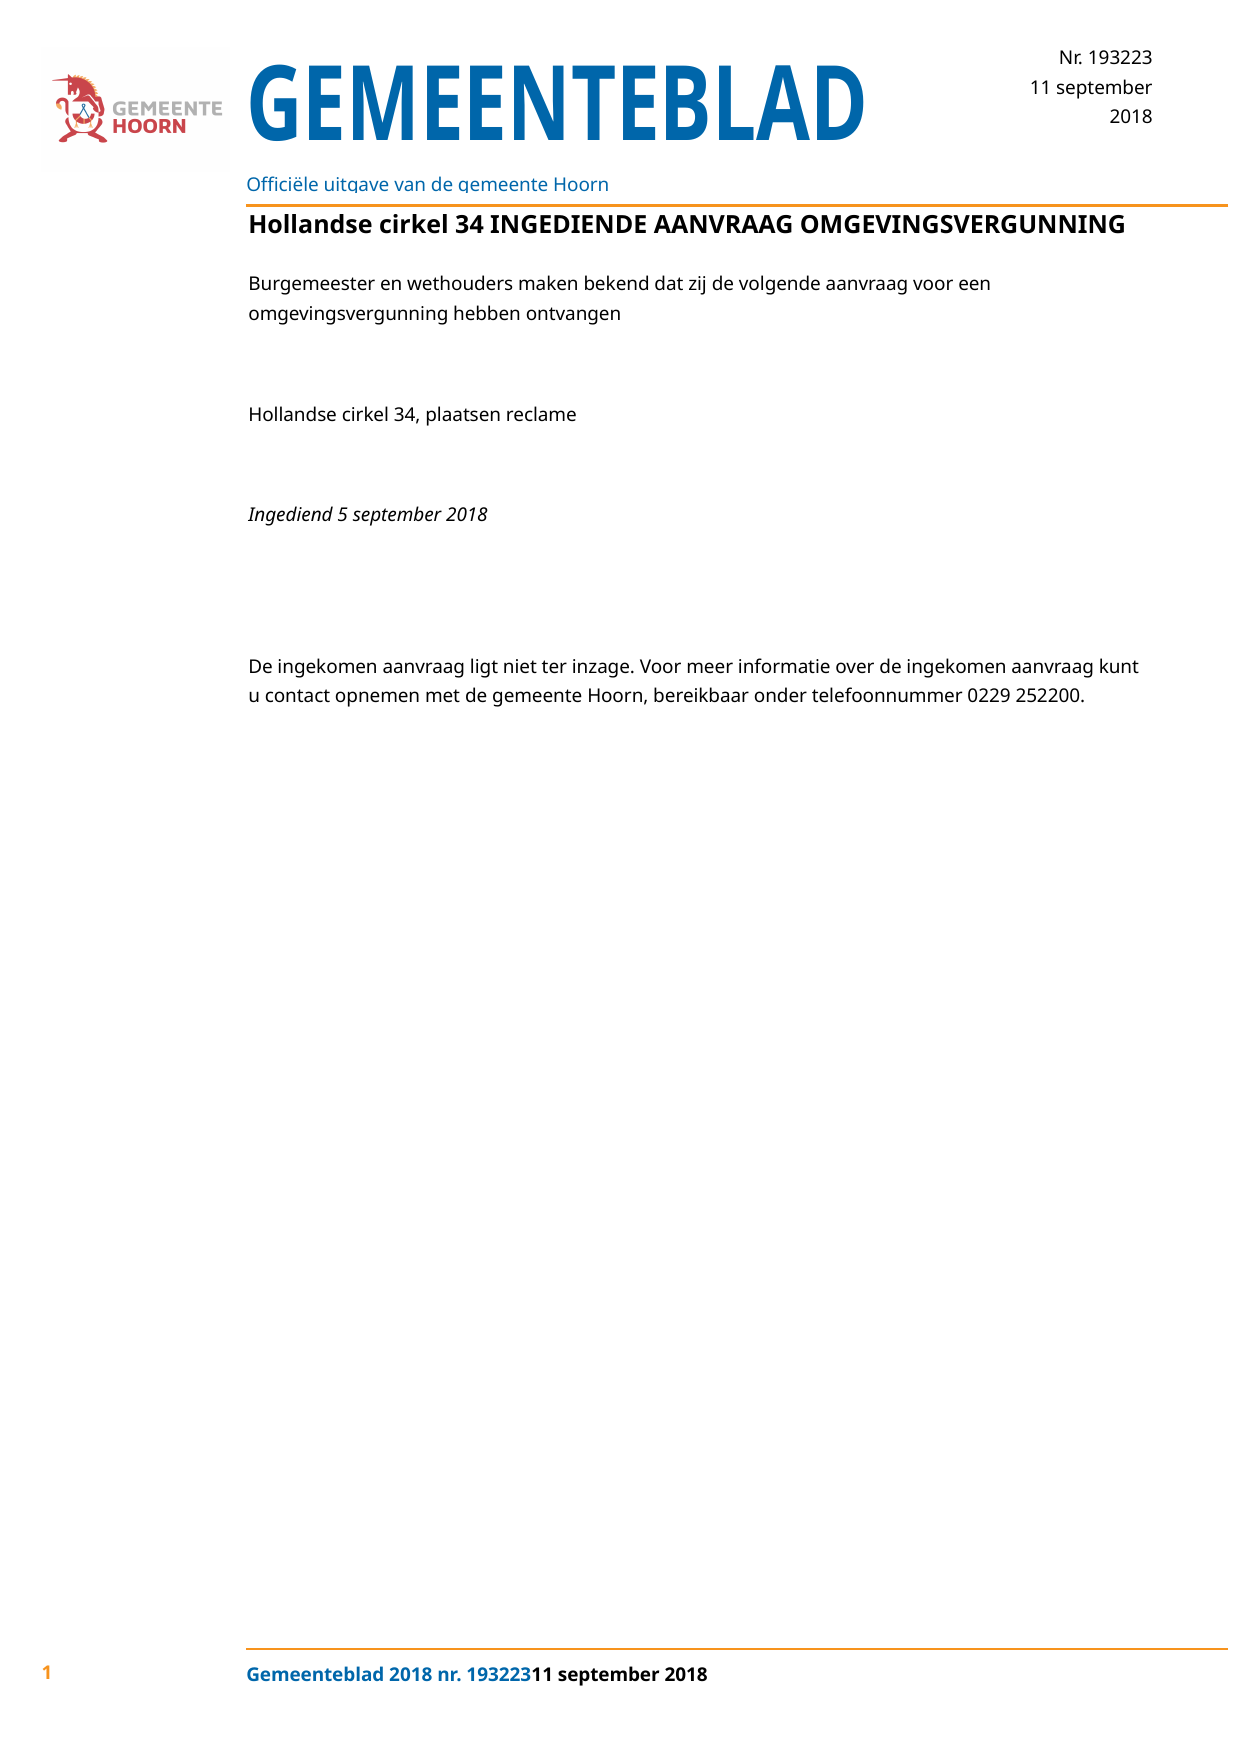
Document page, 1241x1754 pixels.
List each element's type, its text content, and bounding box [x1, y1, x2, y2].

text Hollandse cirkel 34 INGEDIENDE AANVRAAG OMGEVINGSVERGUNNING [248, 207, 1152, 241]
text De ingekomen aanvraag ligt niet ter inzage. Voor meer informatie over de ingekomen aanvraag kunt u contact opnemen met de gemeente Hoorn, bereikbaar onder telefoonnummer 0229 252200. [248, 653, 1152, 708]
picture [41, 47, 231, 172]
text Ingediend 5 september 2018 [248, 502, 1152, 527]
text Burgemeester en wethouders maken bekend dat zij de volgende aanvraag voor een omgevingsvergunning hebben ontvangen [248, 270, 1152, 326]
text Hollandse cirkel 34, plaatsen reclame [248, 401, 1152, 426]
